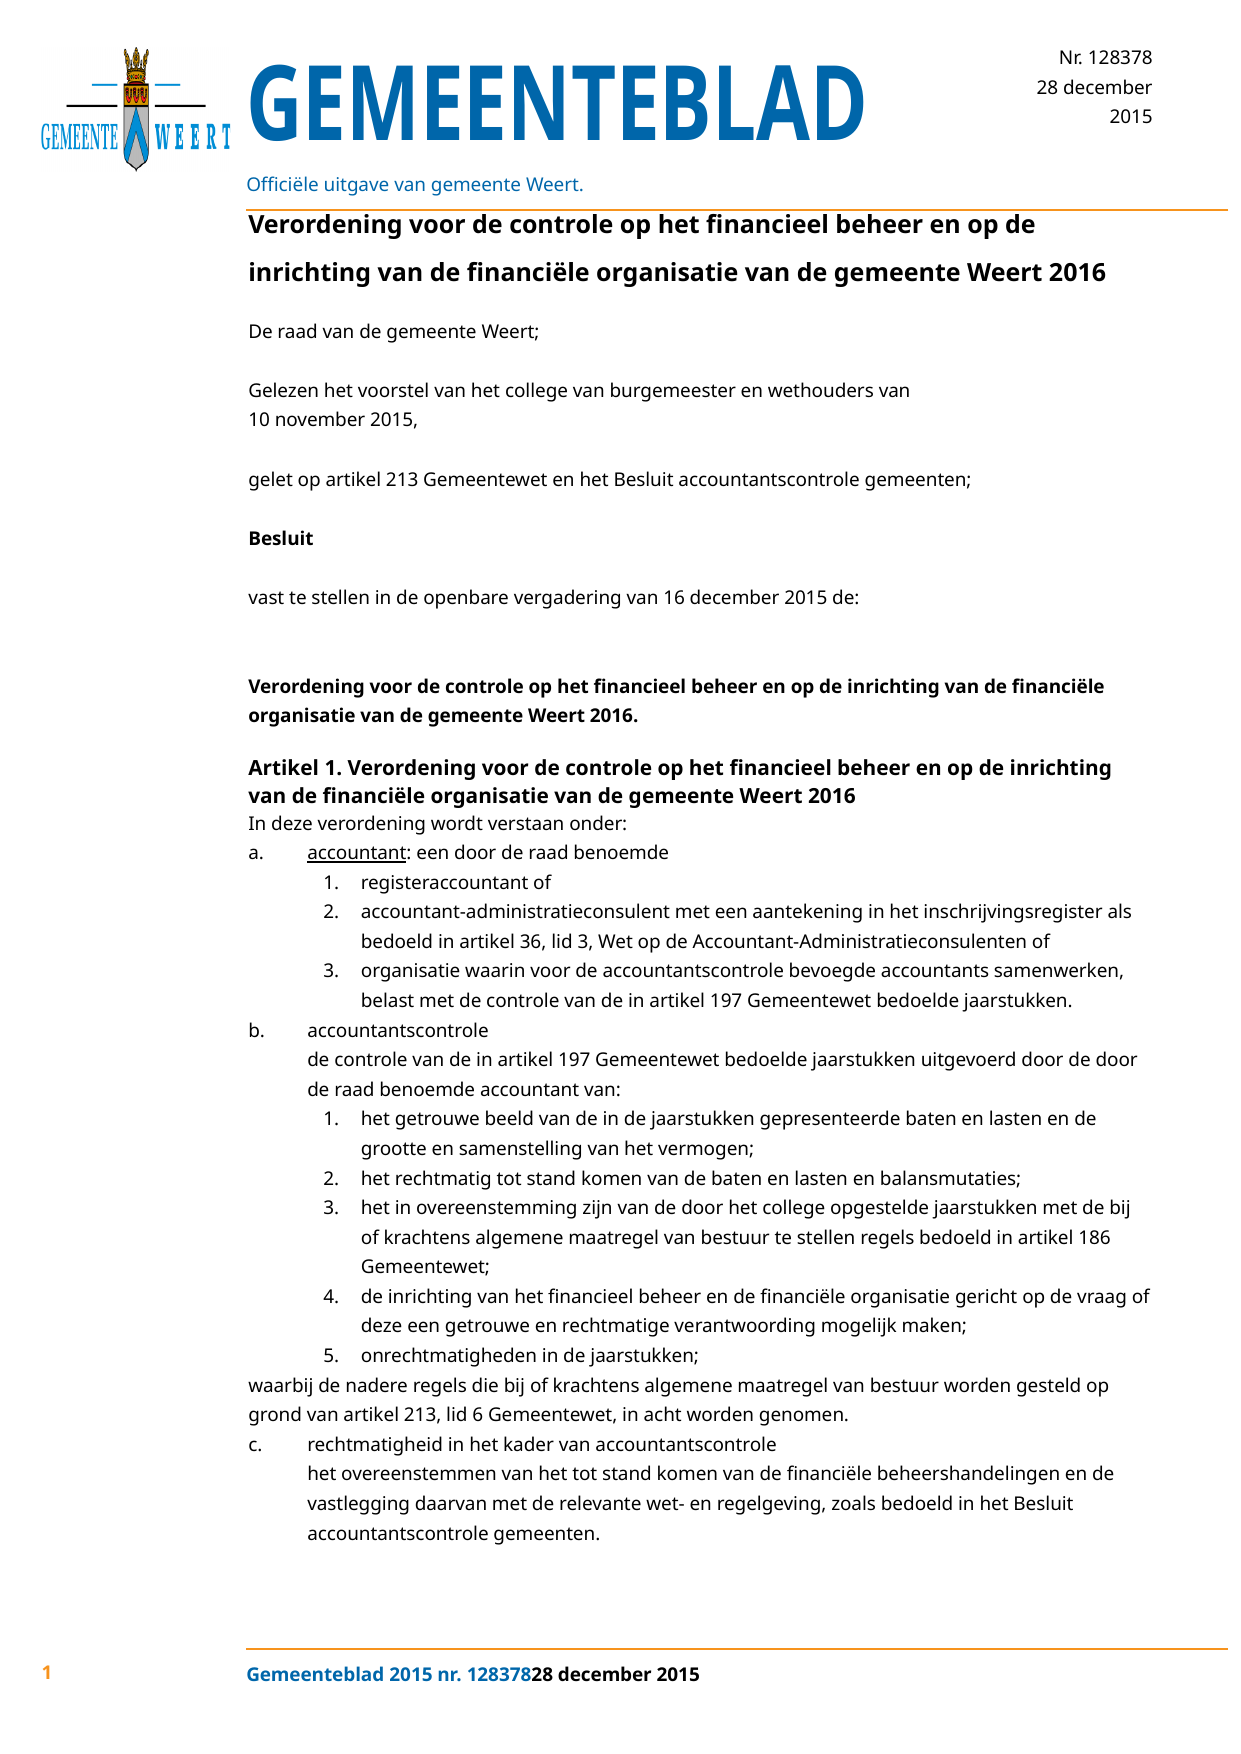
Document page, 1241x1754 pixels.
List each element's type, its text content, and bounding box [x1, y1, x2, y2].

text vast te stellen in de openbare vergadering van 16 december 2015 de: [248, 584, 1152, 610]
list accountant: een door de raad benoemde [248, 839, 1152, 865]
list het rechtmatig tot stand komen van de baten en lasten en balansmutaties; [323, 1165, 1152, 1191]
text waarbij de nadere regels die bij of krachtens algemene maatregel van bestuur worden gesteld op grond van artikel 213, lid 6 Gemeentewet, in acht worden genomen. [248, 1372, 1152, 1427]
list rechtmatigheid in het kader van accountantscontrole [248, 1431, 1152, 1457]
list onrechtmatigheden in de jaarstukken; [323, 1342, 1152, 1368]
text 10 november 2015, [248, 407, 1152, 432]
text Verordening voor de controle op het financieel beheer en op de inrichting van de financiële organisatie van de gemeente Weert 2016. [248, 673, 1152, 728]
text Gelezen het voorstel van het college van burgemeester en wethouders van [248, 377, 1152, 403]
list registeraccountant of [323, 869, 1152, 895]
list de inrichting van het financieel beheer en de financiële organisatie gericht op de vraag of deze een getrouwe en rechtmatige verantwoording mogelijk maken; [323, 1283, 1152, 1338]
text Artikel 1. Verordening voor de controle op het financieel beheer en op de inrichting van de financiële organisatie van de gemeente Weert 2016 [248, 753, 1152, 810]
text Verordening voor de controle op het financieel beheer en op de inrichting van de financiële organisatie van de gemeente Weert 2016 [248, 211, 1152, 288]
list accountantscontrole [248, 1017, 1152, 1043]
text Besluit [248, 525, 1152, 551]
list het getrouwe beeld van de in de jaarstukken gepresenteerde baten en lasten en de grootte en samenstelling van het vermogen; [323, 1106, 1152, 1161]
list het overeenstemmen van het tot stand komen van de financiële beheershandelingen en de vastlegging daarvan met de relevante wet- en regelgeving, zoals bedoeld in het Besluit accountantscontrole gemeenten. [248, 1461, 1152, 1546]
text De raad van de gemeente Weert; [248, 318, 1152, 344]
list organisatie waarin voor de accountantscontrole bevoegde accountants samenwerken, belast met de controle van de in artikel 197 Gemeentewet bedoelde jaarstukken. [323, 958, 1152, 1013]
text In deze verordening wordt verstaan onder: [248, 810, 1152, 836]
list de controle van de in artikel 197 Gemeentewet bedoelde jaarstukken uitgevoerd door de door de raad benoemde accountant van: [248, 1046, 1152, 1102]
list accountant-administratieconsulent met een aantekening in het inschrijvingsregister als bedoeld in artikel 36, lid 3, Wet op de Accountant-Administratieconsulenten of [323, 898, 1152, 954]
picture [41, 47, 231, 172]
list het in overeenstemming zijn van de door het college opgestelde jaarstukken met de bij of krachtens algemene maatregel van bestuur te stellen regels bedoeld in artikel 186 Gemeentewet; [323, 1194, 1152, 1279]
text gelet op artikel 213 Gemeentewet en het Besluit accountantscontrole gemeenten; [248, 466, 1152, 492]
